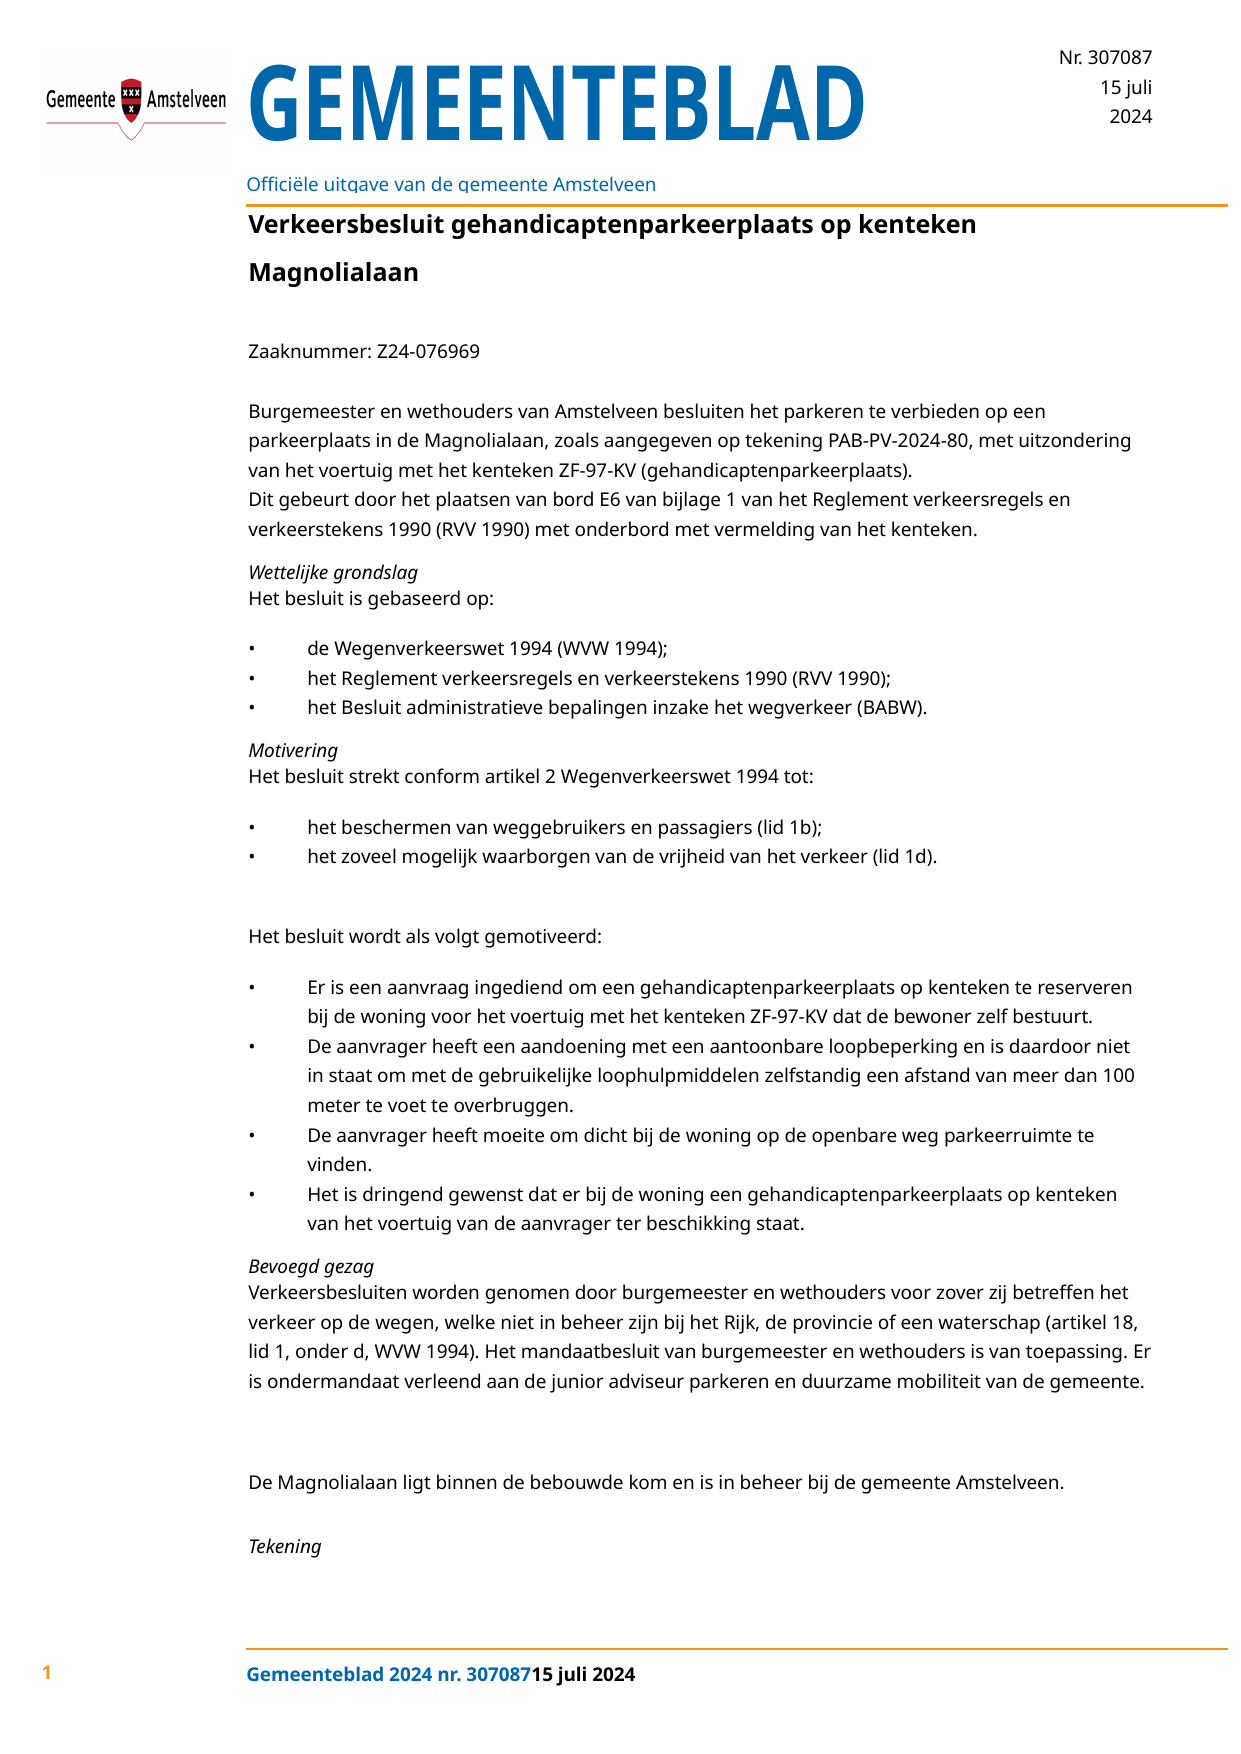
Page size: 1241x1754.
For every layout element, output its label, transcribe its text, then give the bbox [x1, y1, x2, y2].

text Wettelijke grondslag [248, 559, 1152, 585]
picture [41, 47, 231, 172]
text Het besluit wordt als volgt gemotiveerd: [248, 923, 1152, 949]
text Bevoegd gezag [248, 1254, 1152, 1279]
list de Wegenverkeerswet 1994 (WVW 1994); [248, 635, 1152, 661]
text Motivering [248, 738, 1152, 763]
text Burgemeester en wethouders van Amstelveen besluiten het parkeren te verbieden op een parkeerplaats in de Magnolialaan, zoals aangegeven op tekening PAB-PV-2024-80, met uitzondering van het voertuig met het kenteken ZF-97-KV (gehandicaptenparkeerplaats). [248, 398, 1152, 483]
list het Besluit administratieve bepalingen inzake het wegverkeer (BABW). [248, 694, 1152, 720]
list De aanvrager heeft een aandoening met een aantoonbare loopbeperking en is daardoor niet in staat om met de gebruikelijke loophulpmiddelen zelfstandig een afstand van meer dan 100 meter te voet te overbruggen. [248, 1033, 1152, 1118]
text Het besluit is gebaseerd op: [248, 585, 1152, 611]
text Verkeersbesluit gehandicaptenparkeerplaats op kenteken Magnolialaan [248, 207, 1152, 288]
list Er is een aanvraag ingediend om een gehandicaptenparkeerplaats op kenteken te reserveren bij de woning voor het voertuig met het kenteken ZF-97-KV dat de bewoner zelf bestuurt. [248, 974, 1152, 1029]
text Tekening [248, 1533, 1152, 1559]
text Verkeersbesluiten worden genomen door burgemeester en wethouders voor zover zij betreffen het verkeer op de wegen, welke niet in beheer zijn bij het Rijk, de provincie of een waterschap (artikel 18, lid 1, onder d, WVW 1994). Het mandaatbesluit van burgemeester en wethouders is van toepassing. Er is ondermandaat verleend aan de junior adviseur parkeren en duurzame mobiliteit van de gemeente. [248, 1279, 1152, 1394]
list het beschermen van weggebruikers en passagiers (lid 1b); [248, 814, 1152, 839]
list het Reglement verkeersregels en verkeerstekens 1990 (RVV 1990); [248, 665, 1152, 691]
list De aanvrager heeft moeite om dicht bij de woning op de openbare weg parkeerruimte te vinden. [248, 1122, 1152, 1177]
text De Magnolialaan ligt binnen de bebouwde kom en is in beheer bij de gemeente Amstelveen. [248, 1469, 1152, 1495]
text Het besluit strekt conform artikel 2 Wegenverkeerswet 1994 tot: [248, 763, 1152, 789]
list het zoveel mogelijk waarborgen van de vrijheid van het verkeer (lid 1d). [248, 843, 1152, 869]
text Dit gebeurt door het plaatsen van bord E6 van bijlage 1 van het Reglement verkeersregels en verkeerstekens 1990 (RVV 1990) met onderbord met vermelding van het kenteken. [248, 487, 1152, 542]
text Zaaknummer: Z24-076969 [248, 339, 1152, 364]
list Het is dringend gewenst dat er bij de woning een gehandicaptenparkeerplaats op kenteken van het voertuig van de aanvrager ter beschikking staat. [248, 1181, 1152, 1236]
